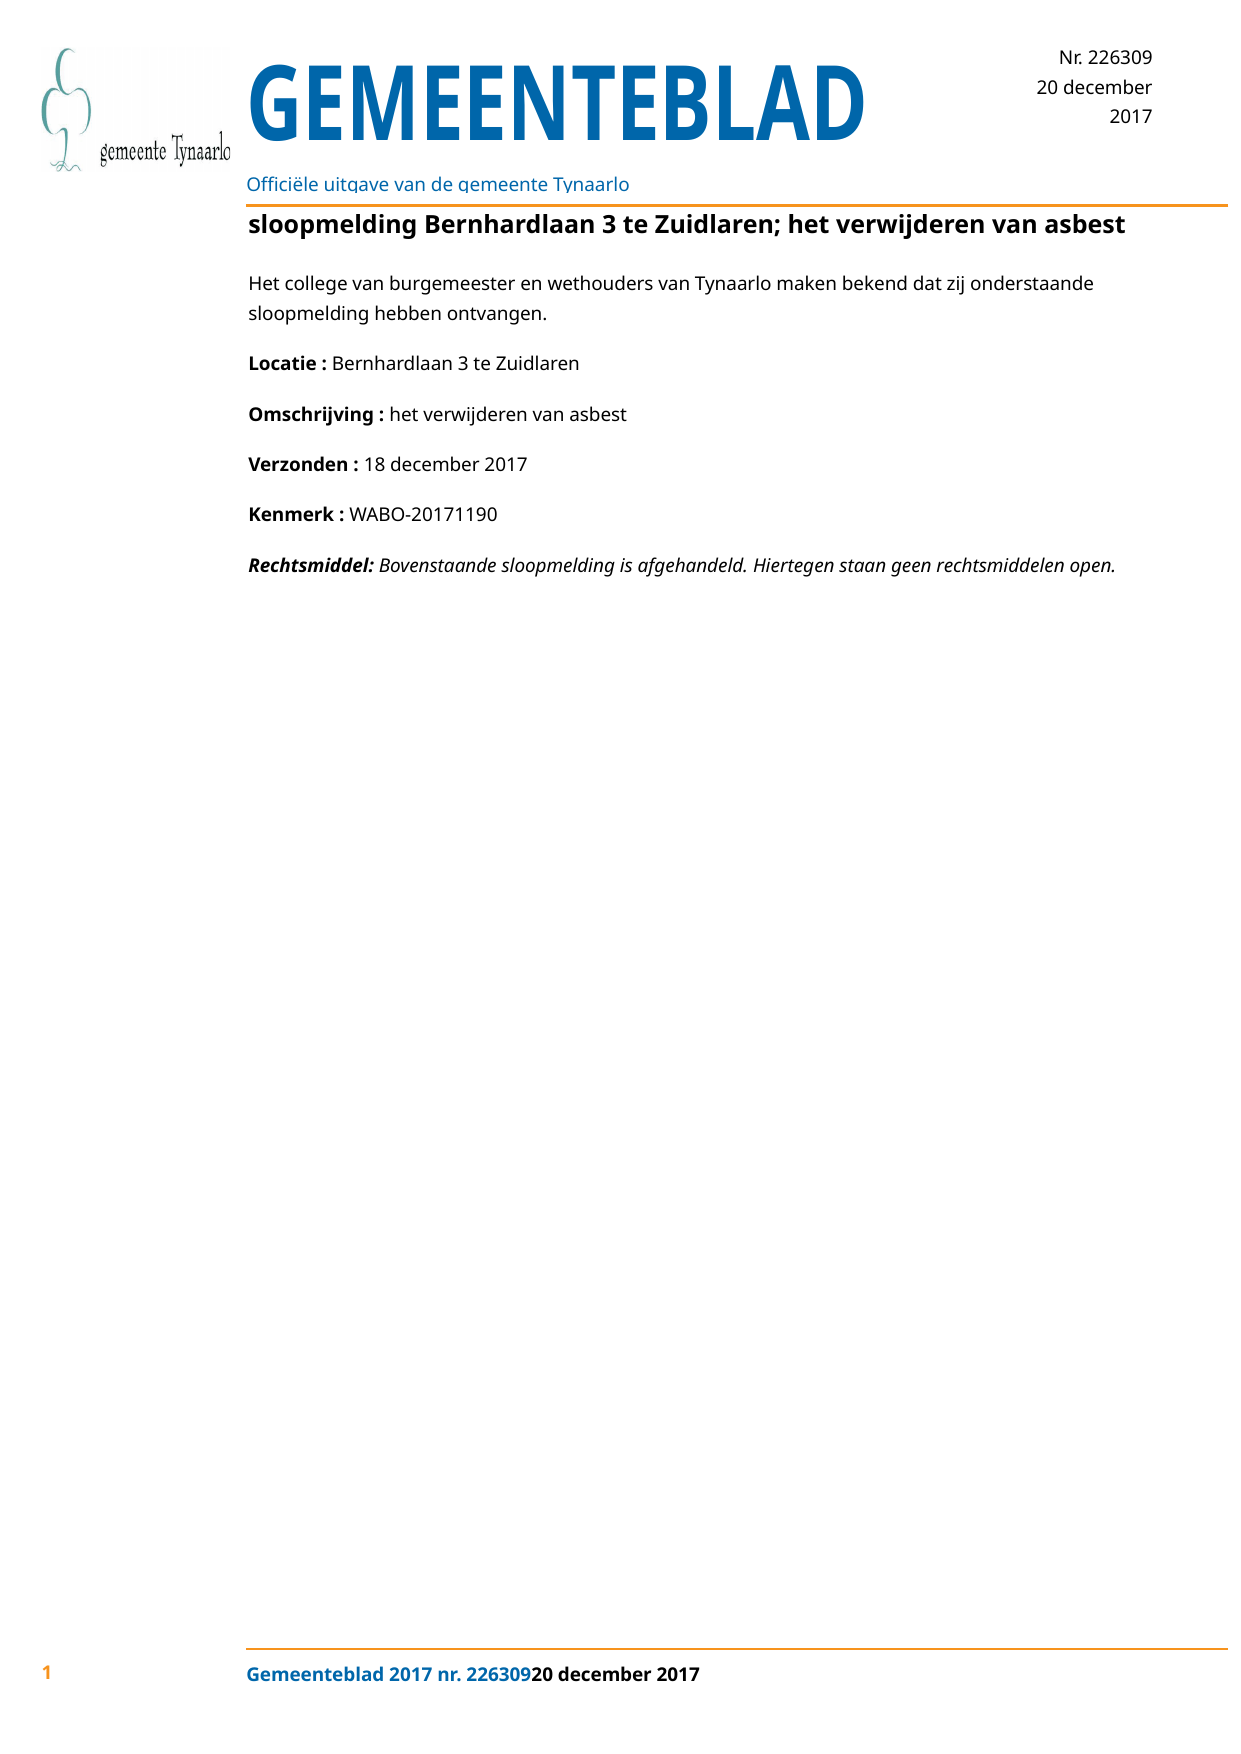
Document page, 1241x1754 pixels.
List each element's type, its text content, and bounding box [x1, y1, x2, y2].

text Locatie : Bernhardlaan 3 te Zuidlaren [248, 350, 1152, 376]
text Kenmerk : WABO-20171190 [248, 502, 1152, 527]
text Verzonden : 18 december 2017 [248, 451, 1152, 477]
text sloopmelding Bernhardlaan 3 te Zuidlaren; het verwijderen van asbest [248, 207, 1152, 241]
text Omschrijving : het verwijderen van asbest [248, 401, 1152, 426]
text Rechtsmiddel: Bovenstaande sloopmelding is afgehandeld. Hiertegen staan geen rechtsmiddelen open. [248, 552, 1152, 578]
text Het college van burgemeester en wethouders van Tynaarlo maken bekend dat zij onderstaande sloopmelding hebben ontvangen. [248, 270, 1152, 326]
picture [41, 47, 231, 172]
